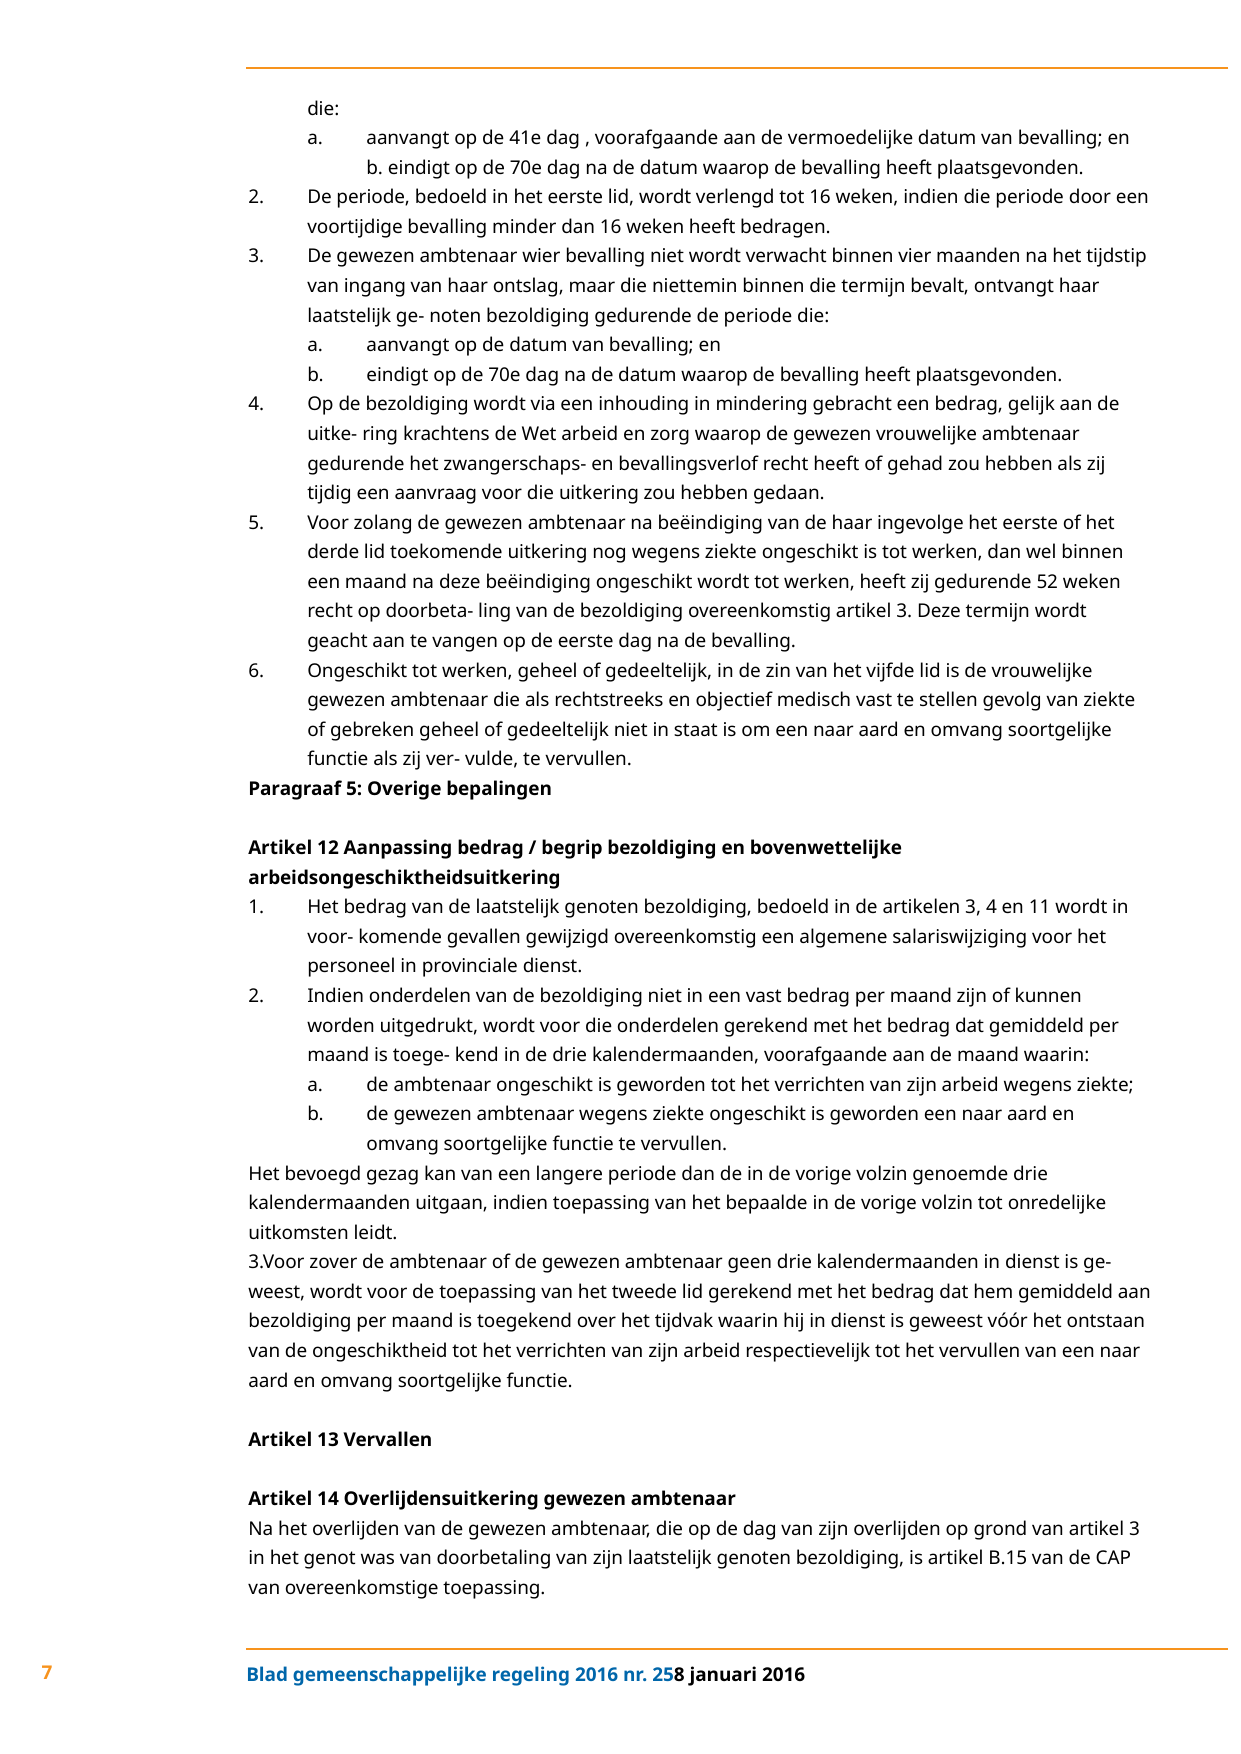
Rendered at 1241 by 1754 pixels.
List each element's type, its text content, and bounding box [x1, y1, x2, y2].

picture [41, 47, 231, 172]
list Het bedrag van de laatstelijk genoten bezoldiging, bedoeld in de artikelen 3, 4 en 11 wordt in voor- komende gevallen gewijzigd overeenkomstig een algemene salariswijziging voor het personeel in provinciale dienst. [248, 893, 1152, 978]
text Het bevoegd gezag kan van een langere periode dan de in de vorige volzin genoemde drie kalendermaanden uitgaan, indien toepassing van het bepaalde in de vorige volzin tot onredelijke uitkomsten leidt. [248, 1160, 1152, 1245]
text Artikel 13 Vervallen [248, 1426, 1152, 1452]
list De gewezen ambtenaar wier bevalling niet wordt verwacht binnen vier maanden na het tijdstip van ingang van haar ontslag, maar die niettemin binnen die termijn bevalt, ontvangt haar laatstelijk ge- noten bezoldiging gedurende de periode die: [248, 243, 1152, 328]
list Op de bezoldiging wordt via een inhouding in mindering gebracht een bedrag, gelijk aan de uitke- ring krachtens de Wet arbeid en zorg waarop de gewezen vrouwelijke ambtenaar gedurende het zwangerschaps- en bevallingsverlof recht heeft of gehad zou hebben als zij tijdig een aanvraag voor die uitkering zou hebben gedaan. [248, 391, 1152, 505]
text Artikel 12 Aanpassing bedrag / begrip bezoldiging en bovenwettelijke arbeidsongeschiktheidsuitkering [248, 834, 1152, 890]
list De periode, bedoeld in het eerste lid, wordt verlengd tot 16 weken, indien die periode door een voortijdige bevalling minder dan 16 weken heeft bedragen. [248, 183, 1152, 239]
list de ambtenaar ongeschikt is geworden tot het verrichten van zijn arbeid wegens ziekte; [307, 1071, 1152, 1097]
text Paragraaf 5: Overige bepalingen [248, 775, 1152, 801]
text Na het overlijden van de gewezen ambtenaar, die op de dag van zijn overlijden op grond van artikel 3 in het genot was van doorbetaling van zijn laatstelijk genoten bezoldiging, is artikel B.15 van de CAP van overeenkomstige toepassing. [248, 1515, 1152, 1600]
list Voor zolang de gewezen ambtenaar na beëindiging van de haar ingevolge het eerste of het derde lid toekomende uitkering nog wegens ziekte ongeschikt is tot werken, dan wel binnen een maand na deze beëindiging ongeschikt wordt tot werken, heeft zij gedurende 52 weken recht op doorbeta- ling van de bezoldiging overeenkomstig artikel 3. Deze termijn wordt geacht aan te vangen op de eerste dag na de bevalling. [248, 509, 1152, 653]
list die: [248, 95, 1152, 121]
list aanvangt op de 41e dag , voorafgaande aan de vermoedelijke datum van bevalling; en [307, 124, 1152, 150]
list de gewezen ambtenaar wegens ziekte ongeschikt is geworden een naar aard en omvang soortgelijke functie te vervullen. [307, 1101, 1152, 1156]
list b. eindigt op de 70e dag na de datum waarop de bevalling heeft plaatsgevonden. [307, 154, 1152, 180]
text Artikel 14 Overlijdensuitkering gewezen ambtenaar [248, 1485, 1152, 1511]
list eindigt op de 70e dag na de datum waarop de bevalling heeft plaatsgevonden. [307, 361, 1152, 387]
list Indien onderdelen van de bezoldiging niet in een vast bedrag per maand zijn of kunnen worden uitgedrukt, wordt voor die onderdelen gerekend met het bedrag dat gemiddeld per maand is toege- kend in de drie kalendermaanden, voorafgaande aan de maand waarin: [248, 982, 1152, 1067]
list aanvangt op de datum van bevalling; en [307, 331, 1152, 357]
text 3.Voor zover de ambtenaar of de gewezen ambtenaar geen drie kalendermaanden in dienst is ge- weest, wordt voor de toepassing van het tweede lid gerekend met het bedrag dat hem gemiddeld aan bezoldiging per maand is toegekend over het tijdvak waarin hij in dienst is geweest vóór het ontstaan van de ongeschiktheid tot het verrichten van zijn arbeid respectievelijk tot het vervullen van een naar aard en omvang soortgelijke functie. [248, 1248, 1152, 1393]
list Ongeschikt tot werken, geheel of gedeeltelijk, in de zin van het vijfde lid is de vrouwelijke gewezen ambtenaar die als rechtstreeks en objectief medisch vast te stellen gevolg van ziekte of gebreken geheel of gedeeltelijk niet in staat is om een naar aard en omvang soortgelijke functie als zij ver- vulde, te vervullen. [248, 657, 1152, 771]
